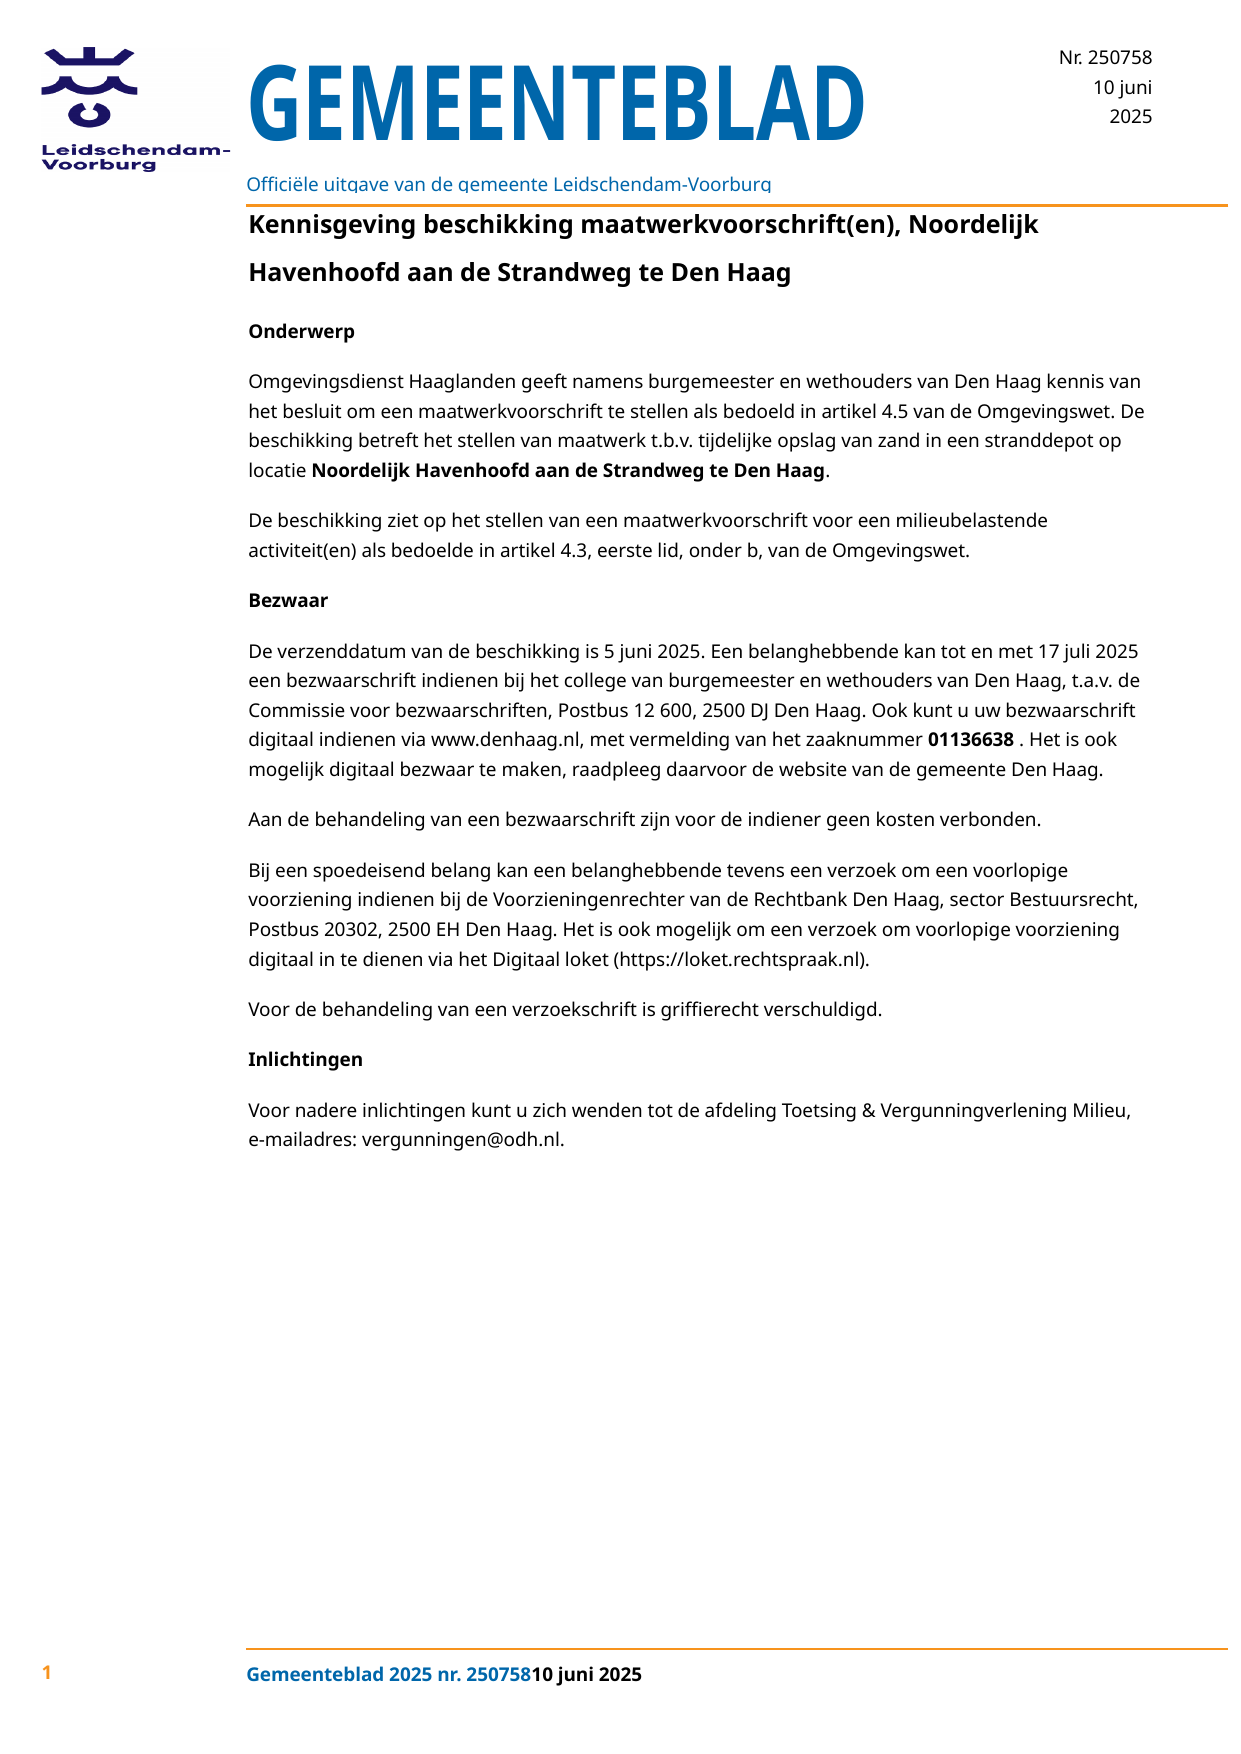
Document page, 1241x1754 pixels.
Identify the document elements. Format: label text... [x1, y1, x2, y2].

text Omgevingsdienst Haaglanden geeft namens burgemeester en wethouders van Den Haag kennis van het besluit om een maatwerkvoorschrift te stellen als bedoeld in artikel 4.5 van de Omgevingswet. De beschikking betreft het stellen van maatwerk t.b.v. tijdelijke opslag van zand in een stranddepot op locatie Noordelijk Havenhoofd aan de Strandweg te Den Haag. [248, 368, 1152, 483]
text Voor de behandeling van een verzoekschrift is griffierecht verschuldigd. [248, 996, 1152, 1022]
text Kennisgeving beschikking maatwerkvoorschrift(en), Noordelijk Havenhoofd aan de Strandweg te Den Haag [248, 207, 1152, 288]
picture [41, 47, 231, 172]
text De beschikking ziet op het stellen van een maatwerkvoorschrift voor een milieubelastende activiteit(en) als bedoelde in artikel 4.3, eerste lid, onder b, van de Omgevingswet. [248, 507, 1152, 563]
text Onderwerp [248, 318, 1152, 344]
text Bij een spoedeisend belang kan een belanghebbende tevens een verzoek om een voorlopige voorziening indienen bij de Voorzieningenrechter van de Rechtbank Den Haag, sector Bestuursrecht, Postbus 20302, 2500 EH Den Haag. Het is ook mogelijk om een verzoek om voorlopige voorziening digitaal in te dienen via het Digitaal loket (https://loket.rechtspraak.nl). [248, 857, 1152, 972]
text Voor nadere inlichtingen kunt u zich wenden tot de afdeling Toetsing & Vergunningverlening Milieu, e-mailadres: vergunningen@odh.nl. [248, 1097, 1152, 1152]
text Inlichtingen [248, 1047, 1152, 1072]
text Aan de behandeling van een bezwaarschrift zijn voor de indiener geen kosten verbonden. [248, 807, 1152, 832]
text Bezwaar [248, 587, 1152, 613]
text De verzenddatum van de beschikking is 5 juni 2025. Een belanghebbende kan tot en met 17 juli 2025 een bezwaarschrift indienen bij het college van burgemeester en wethouders van Den Haag, t.a.v. de Commissie voor bezwaarschriften, Postbus 12 600, 2500 DJ Den Haag. Ook kunt u uw bezwaarschrift digitaal indienen via www.denhaag.nl, met vermelding van het zaaknummer 01136638 . Het is ook mogelijk digitaal bezwaar te maken, raadpleeg daarvoor de website van de gemeente Den Haag. [248, 638, 1152, 782]
